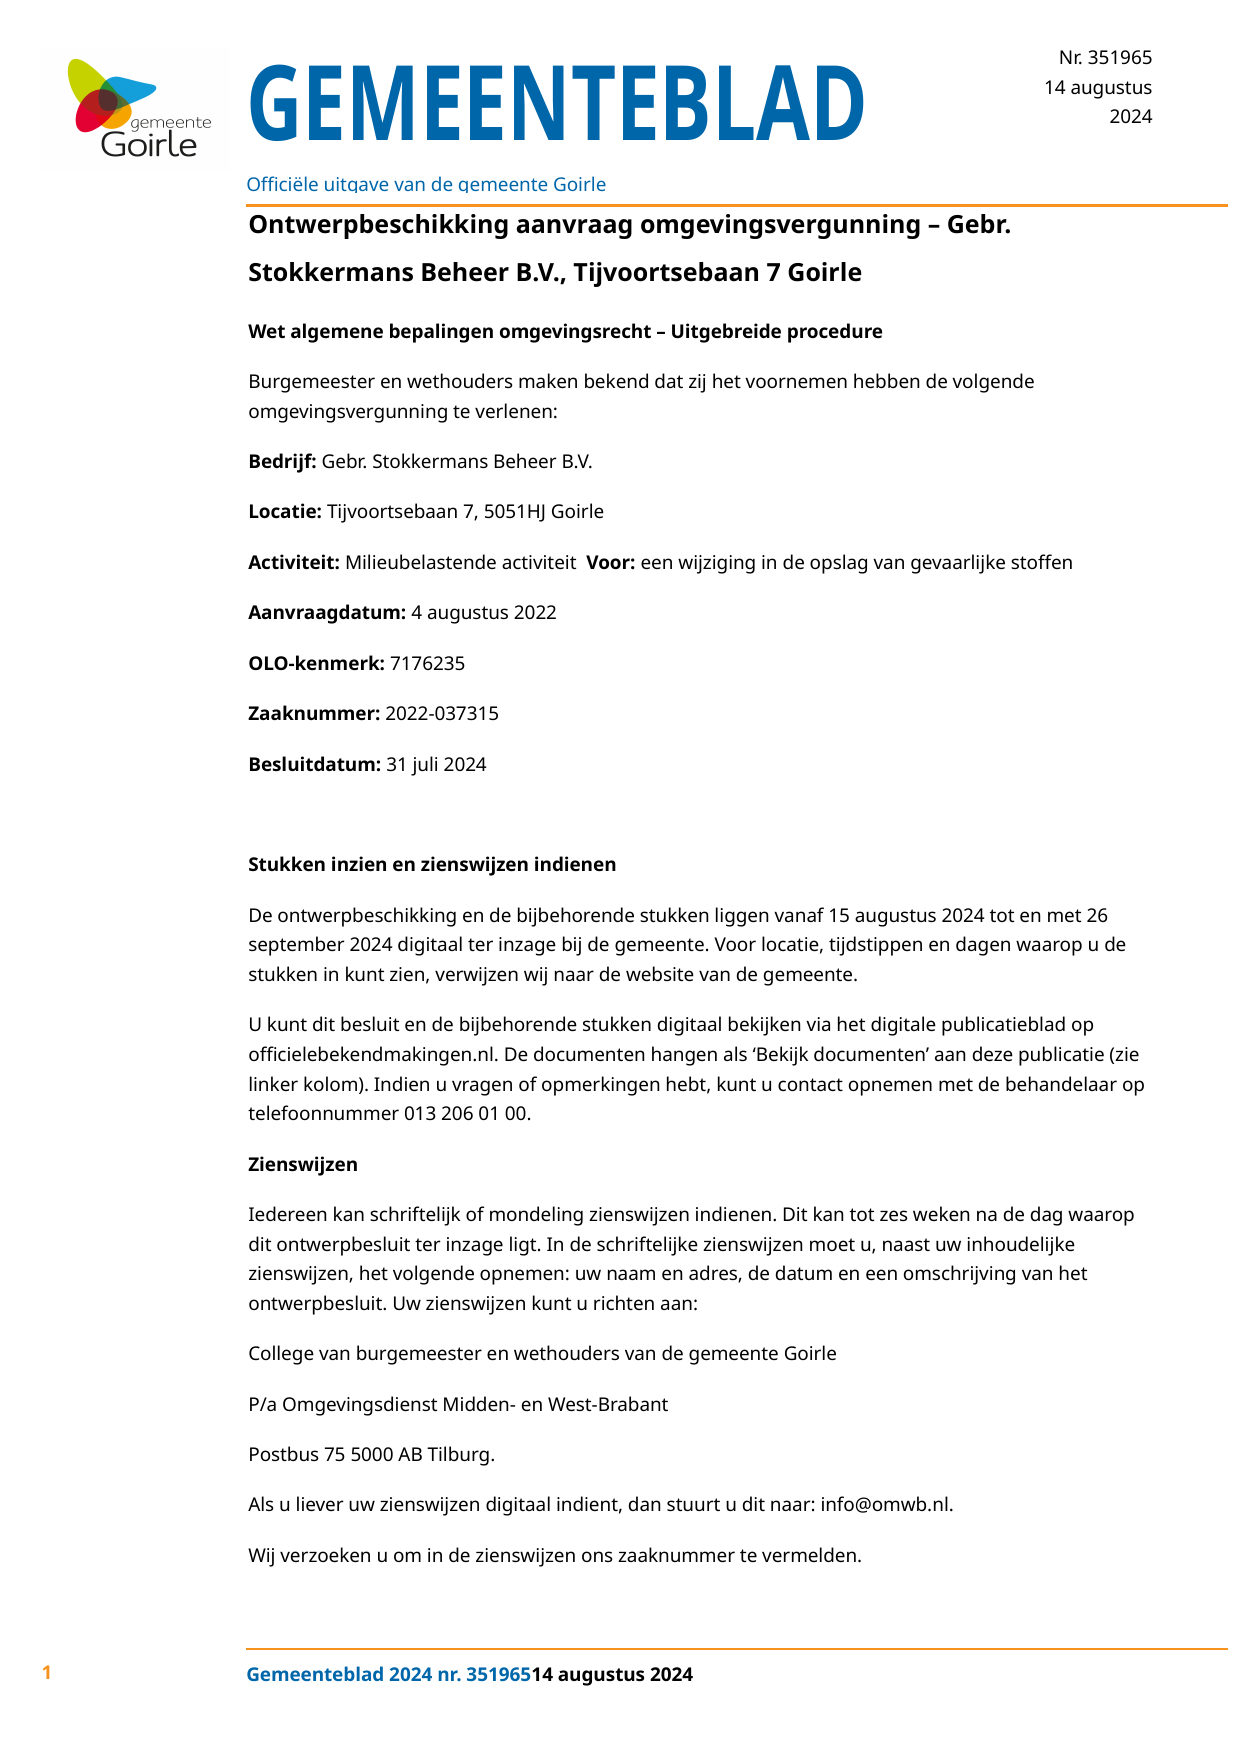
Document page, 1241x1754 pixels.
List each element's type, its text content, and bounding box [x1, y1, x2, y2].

text Stukken inzien en zienswijzen indienen [248, 852, 1152, 877]
text Wij verzoeken u om in de zienswijzen ons zaaknummer te vermelden. [248, 1542, 1152, 1568]
text Locatie: Tijvoortsebaan 7, 5051HJ Goirle [248, 499, 1152, 524]
text Wet algemene bepalingen omgevingsrecht – Uitgebreide procedure [248, 318, 1152, 344]
text U kunt dit besluit en de bijbehorende stukken digitaal bekijken via het digitale publicatieblad op officielebekendmakingen.nl. De documenten hangen als ‘Bekijk documenten’ aan deze publicatie (zie linker kolom). Indien u vragen of opmerkingen hebt, kunt u contact opnemen met de behandelaar op telefoonnummer 013 206 01 00. [248, 1012, 1152, 1126]
text Bedrijf: Gebr. Stokkermans Beheer B.V. [248, 448, 1152, 474]
text Zienswijzen [248, 1151, 1152, 1177]
text Ontwerpbeschikking aanvraag omgevingsvergunning – Gebr. Stokkermans Beheer B.V., Tijvoortsebaan 7 Goirle [248, 207, 1152, 288]
text Aanvraagdatum: 4 augustus 2022 [248, 599, 1152, 625]
text Postbus 75 5000 AB Tilburg. [248, 1441, 1152, 1467]
text Zaaknummer: 2022-037315 [248, 700, 1152, 726]
text Activiteit: Milieubelastende activiteit Voor: een wijziging in de opslag van gevaarlijke stoffen [248, 549, 1152, 575]
picture [41, 47, 231, 172]
text Burgemeester en wethouders maken bekend dat zij het voornemen hebben de volgende omgevingsvergunning te verlenen: [248, 368, 1152, 424]
text Iedereen kan schriftelijk of mondeling zienswijzen indienen. Dit kan tot zes weken na de dag waarop dit ontwerpbesluit ter inzage ligt. In de schriftelijke zienswijzen moet u, naast uw inhoudelijke zienswijzen, het volgende opnemen: uw naam en adres, de datum en een omschrijving van het ontwerpbesluit. Uw zienswijzen kunt u richten aan: [248, 1201, 1152, 1316]
text OLO-kenmerk: 7176235 [248, 650, 1152, 676]
text P/a Omgevingsdienst Midden- en West-Brabant [248, 1391, 1152, 1417]
text Als u liever uw zienswijzen digitaal indient, dan stuurt u dit naar: info@omwb.nl. [248, 1492, 1152, 1517]
text De ontwerpbeschikking en de bijbehorende stukken liggen vanaf 15 augustus 2024 tot en met 26 september 2024 digitaal ter inzage bij de gemeente. Voor locatie, tijdstippen en dagen waarop u de stukken in kunt zien, verwijzen wij naar de website van de gemeente. [248, 902, 1152, 987]
text College van burgemeester en wethouders van de gemeente Goirle [248, 1340, 1152, 1366]
text Besluitdatum: 31 juli 2024 [248, 751, 1152, 777]
